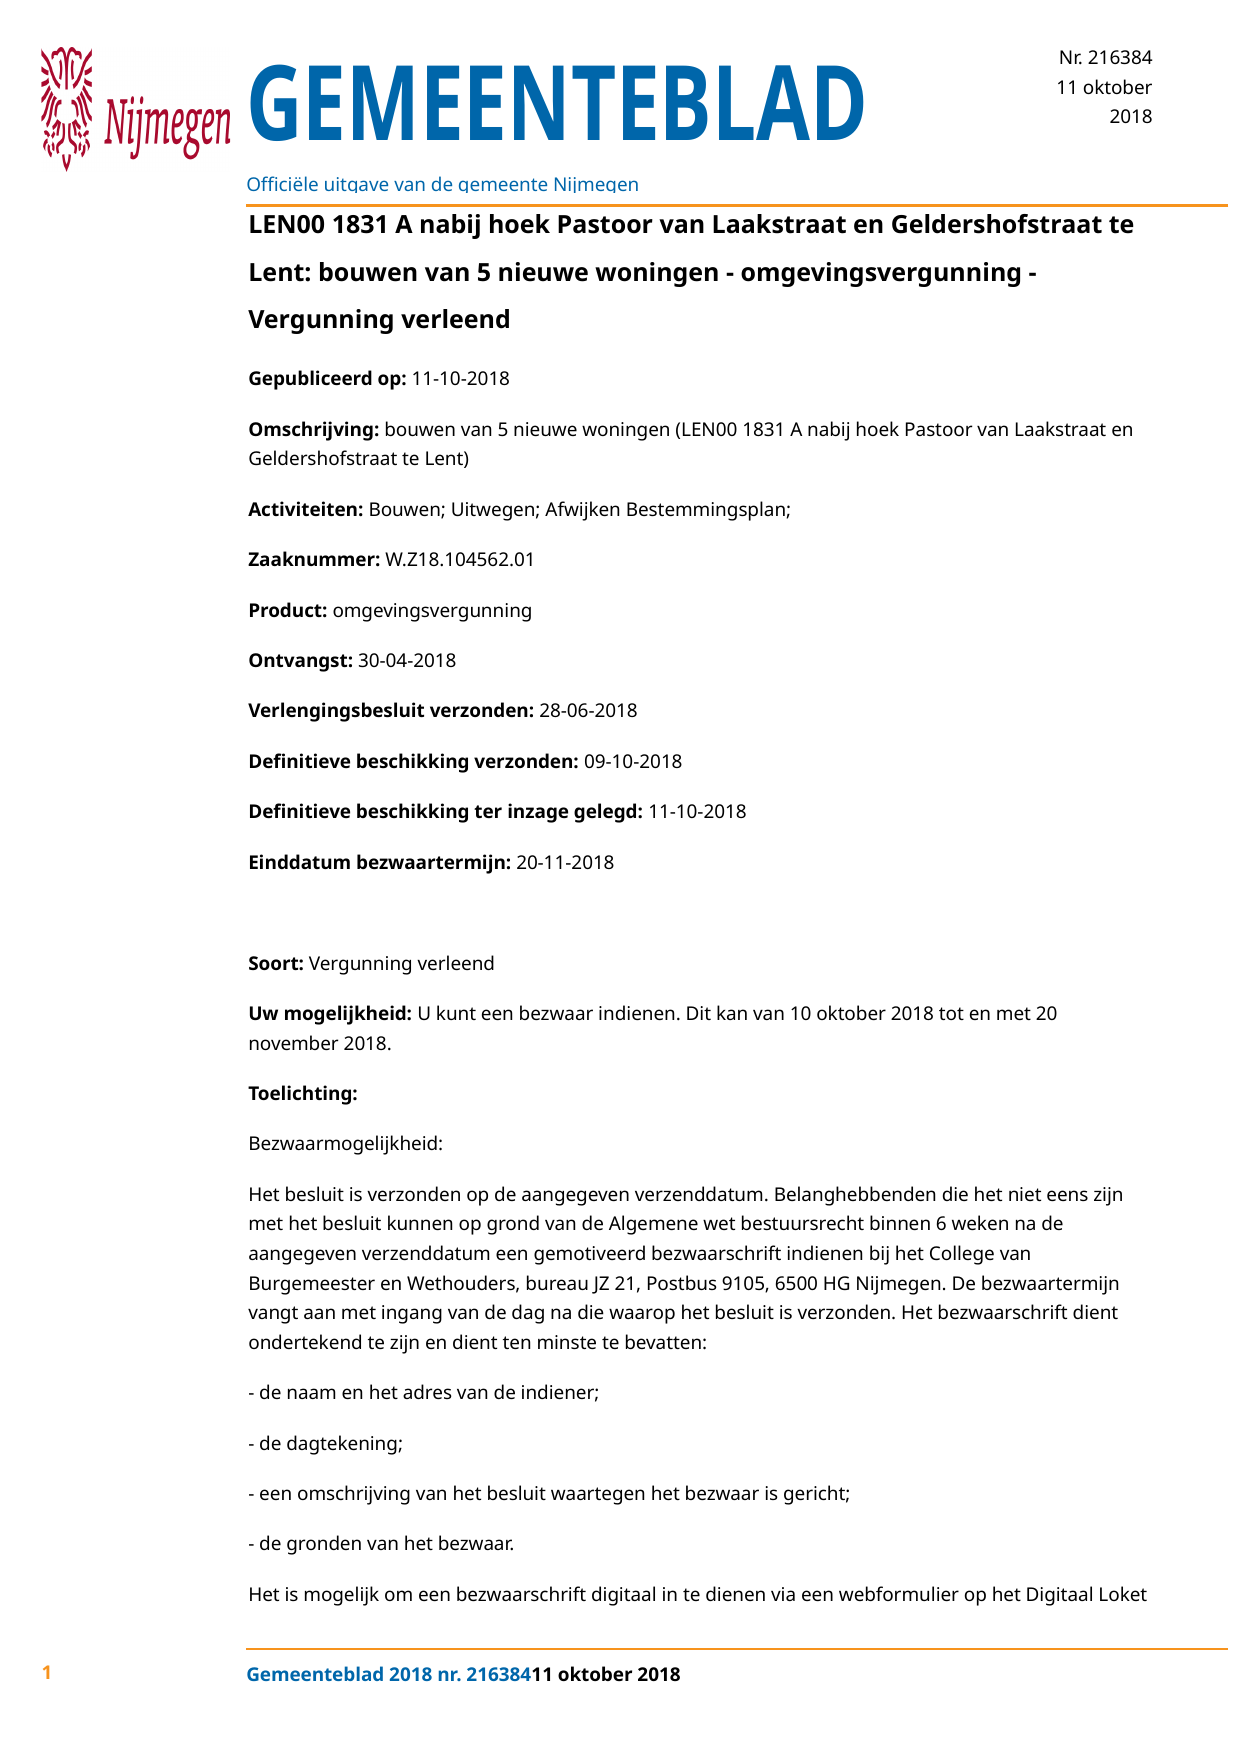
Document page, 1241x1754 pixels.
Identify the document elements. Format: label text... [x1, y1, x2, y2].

text Bezwaarmogelijkheid: [248, 1131, 1152, 1156]
text Activiteiten: Bouwen; Uitwegen; Afwijken Bestemmingsplan; [248, 496, 1152, 522]
text - de gronden van het bezwaar. [248, 1531, 1152, 1556]
text Definitieve beschikking ter inzage gelegd: 11-10-2018 [248, 798, 1152, 824]
text Gepubliceerd op: 11-10-2018 [248, 366, 1152, 391]
text Definitieve beschikking verzonden: 09-10-2018 [248, 748, 1152, 774]
text Toelichting: [248, 1080, 1152, 1106]
text Zaaknummer: W.Z18.104562.01 [248, 546, 1152, 572]
text LEN00 1831 A nabij hoek Pastoor van Laakstraat en Geldershofstraat te Lent: bouwen van 5 nieuwe woningen - omgevingsvergunning - Vergunning verleend [248, 207, 1152, 336]
text - de naam en het adres van de indiener; [248, 1379, 1152, 1405]
text Einddatum bezwaartermijn: 20-11-2018 [248, 849, 1152, 874]
text Omschrijving: bouwen van 5 nieuwe woningen (LEN00 1831 A nabij hoek Pastoor van Laakstraat en Geldershofstraat te Lent) [248, 416, 1152, 471]
text Het besluit is verzonden op de aangegeven verzenddatum. Belanghebbenden die het niet eens zijn met het besluit kunnen op grond van de Algemene wet bestuursrecht binnen 6 weken na de aangegeven verzenddatum een gemotiveerd bezwaarschrift indienen bij het College van Burgemeester en Wethouders, bureau JZ 21, Postbus 9105, 6500 HG Nijmegen. De bezwaartermijn vangt aan met ingang van de dag na die waarop het besluit is verzonden. Het bezwaarschrift dient ondertekend te zijn en dient ten minste te bevatten: [248, 1181, 1152, 1354]
text - een omschrijving van het besluit waartegen het bezwaar is gericht; [248, 1480, 1152, 1506]
picture [41, 47, 231, 172]
text - de dagtekening; [248, 1430, 1152, 1455]
text Het is mogelijk om een bezwaarschrift digitaal in te dienen via een webformulier op het Digitaal Loket [248, 1581, 1152, 1607]
text Ontvangst: 30-04-2018 [248, 647, 1152, 673]
text Verlengingsbesluit verzonden: 28-06-2018 [248, 698, 1152, 723]
text Product: omgevingsvergunning [248, 597, 1152, 622]
text Uw mogelijkheid: U kunt een bezwaar indienen. Dit kan van 10 oktober 2018 tot en met 20 november 2018. [248, 1000, 1152, 1055]
text Soort: Vergunning verleend [248, 950, 1152, 975]
